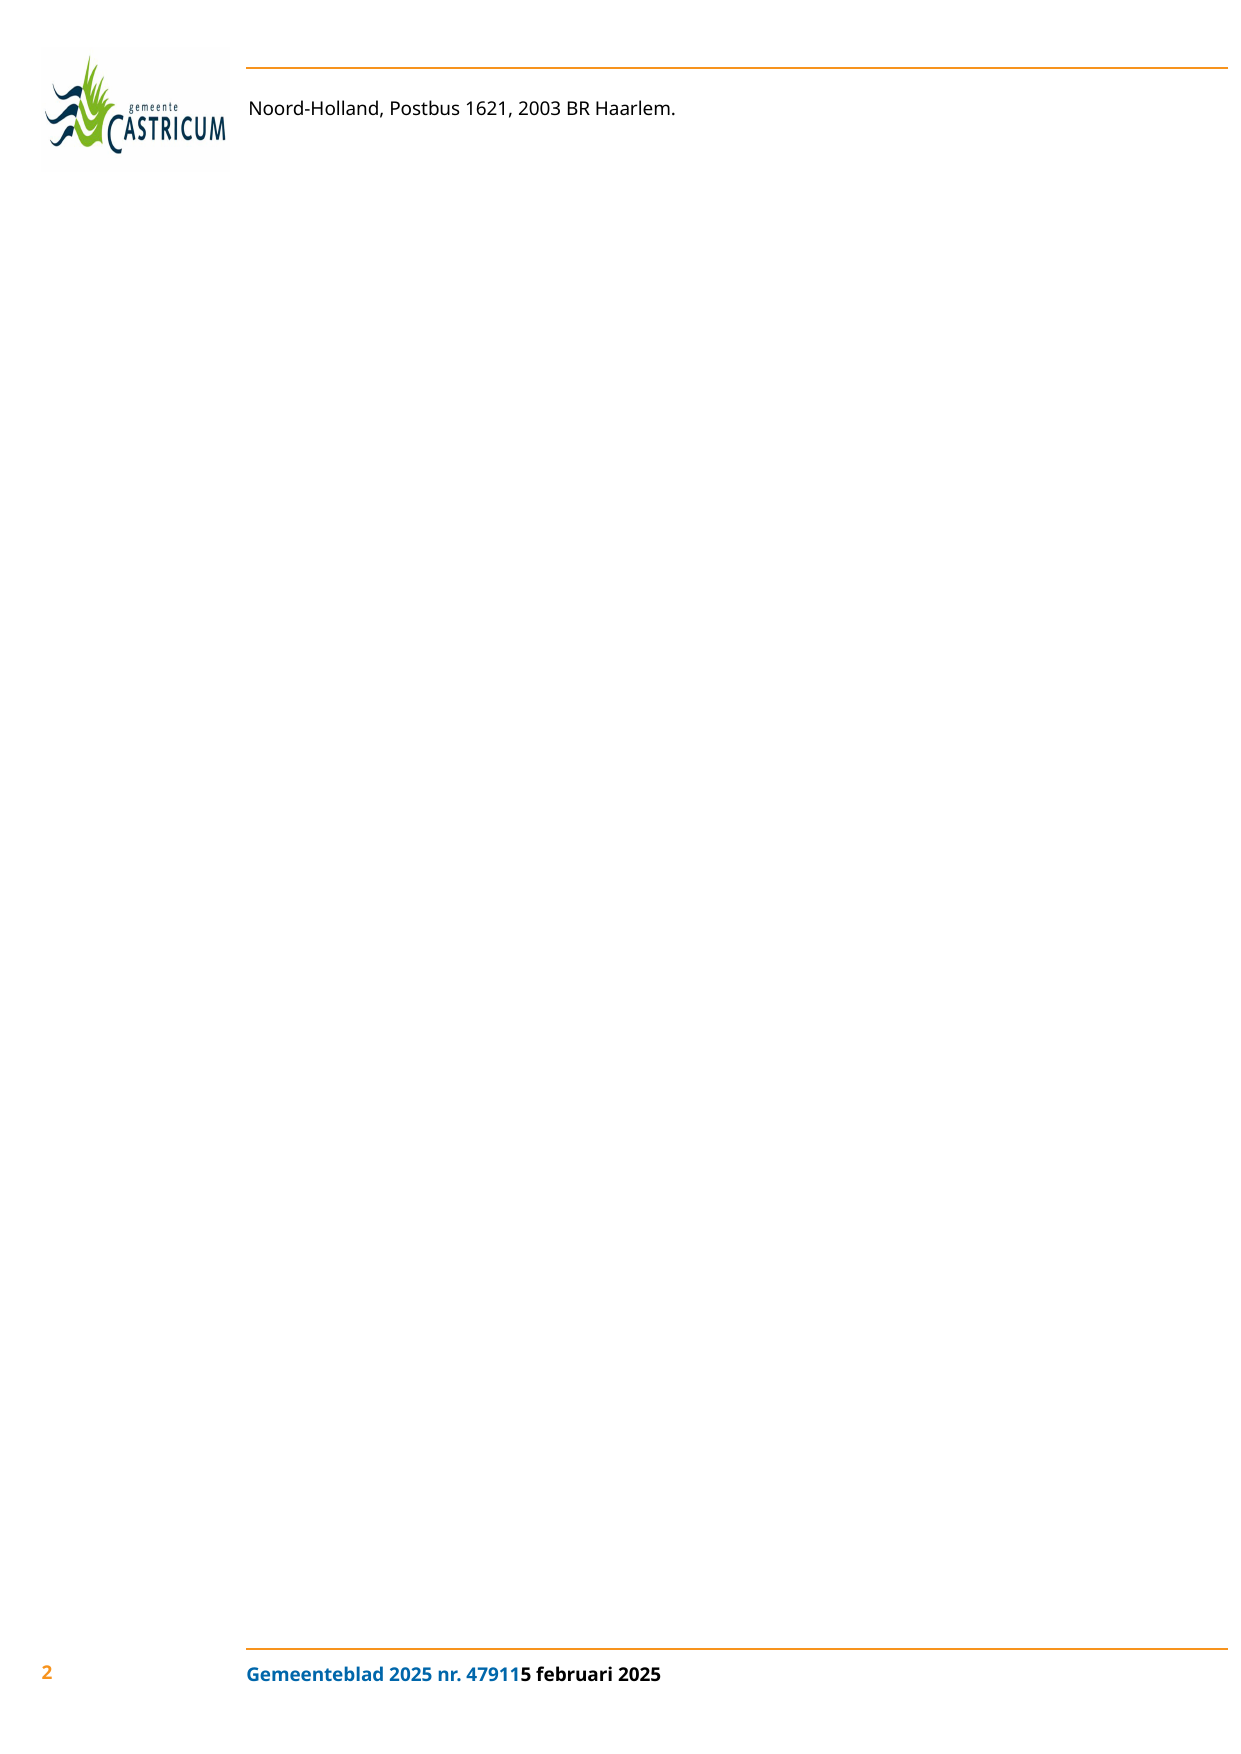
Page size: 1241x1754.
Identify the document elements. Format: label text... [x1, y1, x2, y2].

picture [41, 47, 231, 172]
text Noord-Holland, Postbus 1621, 2003 BR Haarlem. [248, 95, 1152, 121]
